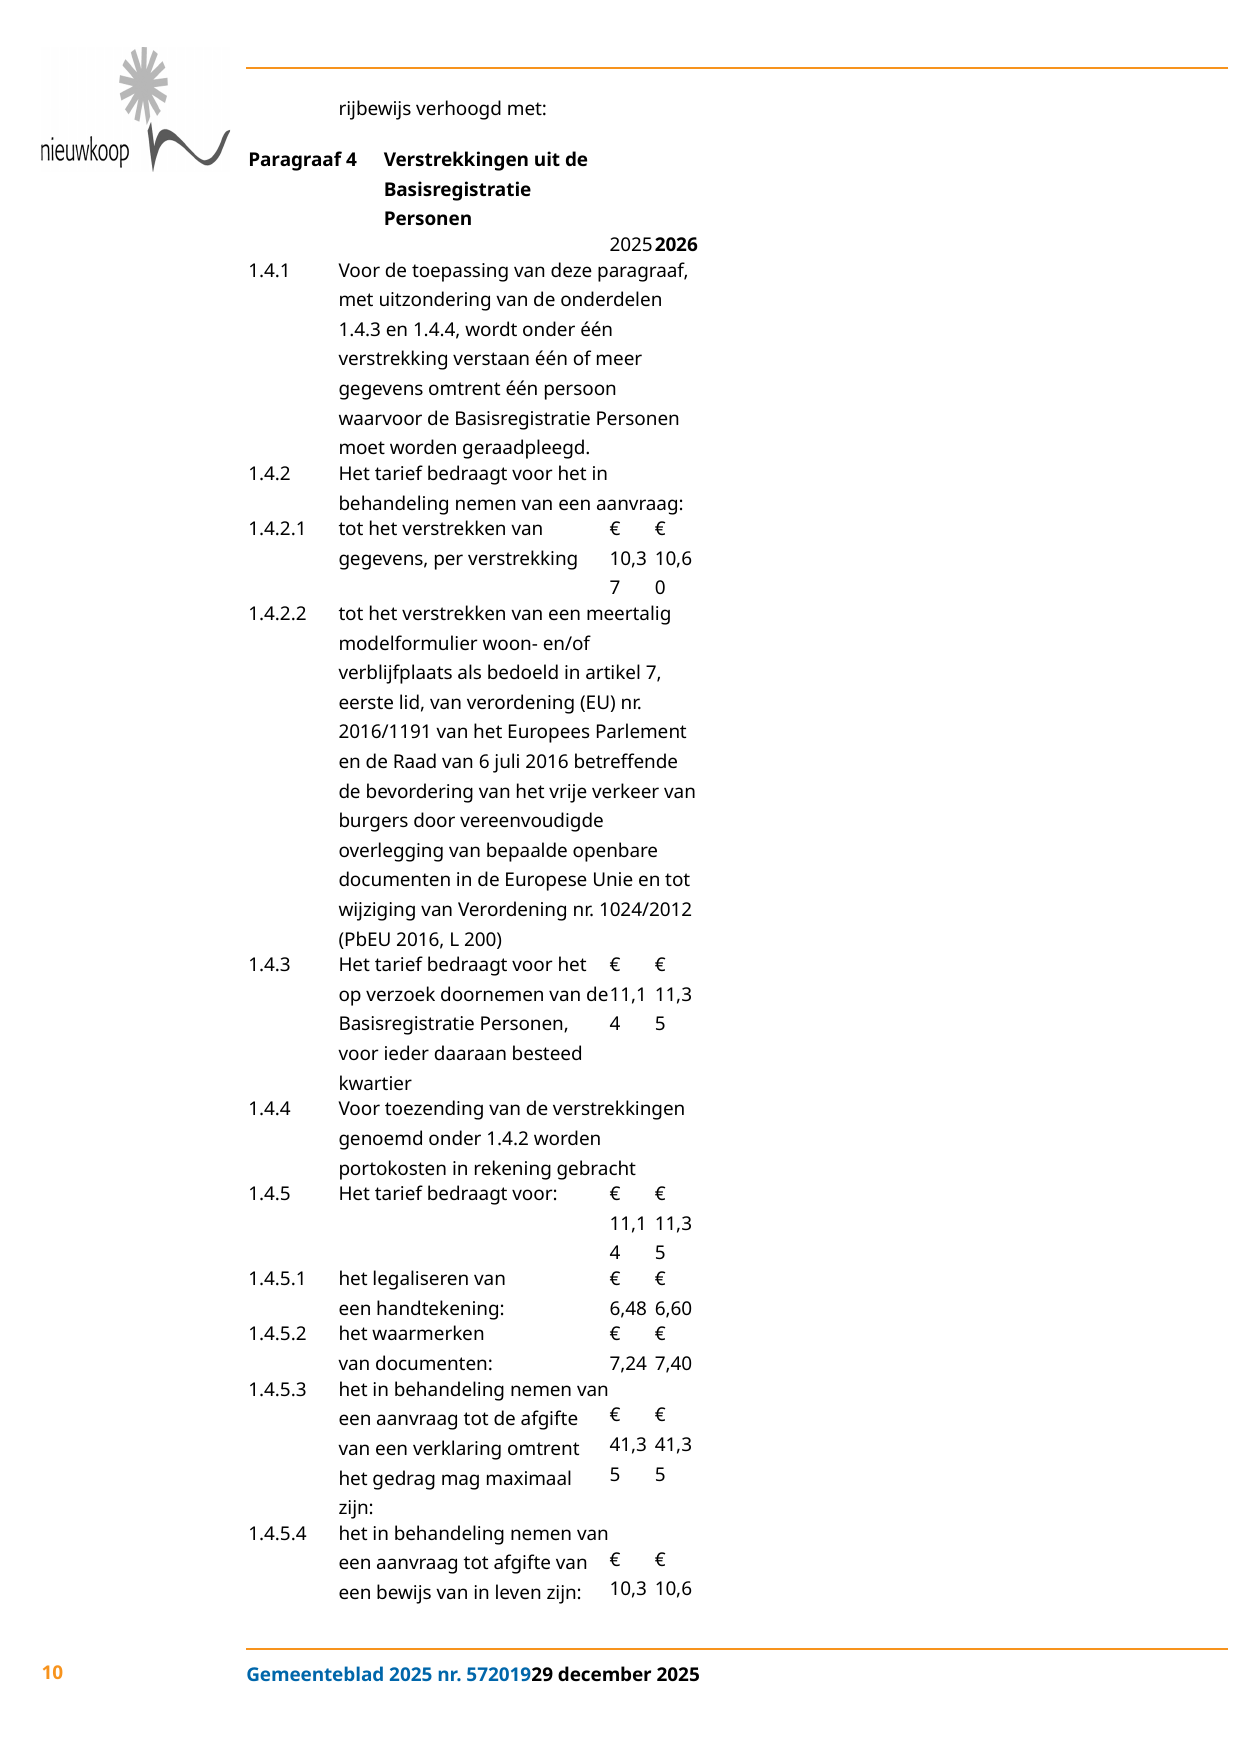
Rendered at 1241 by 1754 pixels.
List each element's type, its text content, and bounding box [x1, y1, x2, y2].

table_cell [248, 283, 293, 308]
table_cell [293, 652, 338, 951]
table_cell [248, 231, 293, 257]
table_cell [609, 1520, 654, 1546]
table_cell [384, 231, 429, 257]
table_cell 1.4.4 [248, 1096, 338, 1180]
table_cell [293, 95, 338, 121]
table_cell [655, 1376, 700, 1402]
table_cell rijbewijs verhoogd met: [338, 95, 609, 121]
table_cell [293, 121, 338, 146]
table_cell € 7,40 [655, 1321, 700, 1376]
table_cell Verstrekkingen uit de Basisregistratie Personen [384, 146, 609, 231]
table_cell [474, 231, 519, 257]
table_cell € 11,14 [609, 1180, 654, 1265]
table_cell [293, 231, 338, 257]
table_cell [564, 121, 609, 146]
table_cell 1.4.5.4 [248, 1520, 338, 1546]
table_cell [609, 95, 654, 121]
table_cell 1.4.5.1 [248, 1265, 338, 1321]
table_cell Voor de toepassing van deze paragraaf, met uitzondering van de onderdelen 1.4.3 en 1.4.4, wordt onder één verstrekking verstaan één of meer gegevens omtrent één persoon waarvoor de Basisregistratie Personen moet worden geraadpleegd. [338, 257, 700, 460]
table_cell [564, 1265, 609, 1321]
table_cell [429, 231, 474, 257]
table_cell [248, 1546, 293, 1605]
table_cell 2026 [655, 231, 700, 257]
table_cell 1.4.2.1 [248, 515, 338, 600]
table_cell € 10,60 [655, 515, 700, 600]
table_cell 1.4.5 [248, 1180, 338, 1265]
table_cell 1.4.3 [248, 951, 338, 1096]
table_cell het in behandeling nemen van een aanvraag tot afgifte van een bewijs van in leven zijn: [338, 1520, 609, 1605]
table_cell [293, 1402, 338, 1520]
table_cell [519, 231, 564, 257]
table_cell [293, 626, 338, 652]
table_cell [248, 652, 293, 951]
table_cell € 10,37 [609, 515, 654, 600]
table_cell € 6,48 [609, 1265, 654, 1321]
table_cell 1.4.1 [248, 257, 338, 283]
table_cell € 41,35 [609, 1402, 654, 1520]
table_cell € 11,14 [609, 951, 654, 1096]
table_cell [293, 283, 338, 308]
table_cell Het tarief bedraagt voor: [338, 1180, 609, 1265]
table_cell [384, 121, 429, 146]
table_cell [564, 231, 609, 257]
table_cell [293, 308, 338, 460]
table_cell 1.4.5.2 [248, 1321, 338, 1376]
table_cell [519, 121, 564, 146]
picture [41, 47, 231, 172]
table_cell € 41,35 [655, 1402, 700, 1520]
table_cell 2025 [609, 231, 654, 257]
table_cell [655, 121, 700, 146]
table_cell [293, 1546, 338, 1605]
table_cell [564, 1321, 609, 1376]
table_cell [609, 146, 654, 231]
table_cell [248, 626, 293, 652]
table_cell [609, 1376, 654, 1402]
table_cell € 10,6 [655, 1546, 700, 1605]
table_cell Het tarief bedraagt voor het in behandeling nemen van een aanvraag: [338, 460, 700, 515]
table_cell 1.4.2 [248, 460, 338, 515]
table_cell [338, 121, 383, 146]
table_cell [609, 121, 654, 146]
table_cell 1.4.2.2 [248, 600, 338, 626]
table_cell het waarmerken van documenten: [338, 1321, 519, 1376]
table_cell [519, 1265, 564, 1321]
table_cell [655, 95, 700, 121]
table_cell [474, 121, 519, 146]
table_cell tot het verstrekken van een meertalig modelformulier woon- en/of verblijfplaats als bedoeld in artikel 7, eerste lid, van verordening (EU) nr. 2016/1191 van het Europees Parlement en de Raad van 6 juli 2016 betreffende de bevordering van het vrije verkeer van burgers door vereenvoudigde overlegging van bepaalde openbare documenten in de Europese Unie en tot wijziging van Verordening nr. 1024/2012 (PbEU 2016, L 200) [338, 600, 700, 951]
table_cell € 10,3 [609, 1546, 654, 1605]
table_cell [248, 121, 293, 146]
table_cell Voor toezending van de verstrekkingen genoemd onder 1.4.2 worden portokosten in rekening gebracht [338, 1096, 700, 1180]
table_cell € 11,35 [655, 951, 700, 1096]
table_cell het in behandeling nemen van een aanvraag tot de afgifte van een verklaring omtrent het gedrag mag maximaal zijn: [338, 1376, 609, 1520]
table_cell [248, 1402, 293, 1520]
table_cell [655, 1520, 700, 1546]
table_cell [338, 231, 383, 257]
table_cell het legaliseren van een handtekening: [338, 1265, 519, 1321]
table_cell € 11,35 [655, 1180, 700, 1265]
table_cell [519, 1321, 564, 1376]
table_cell [429, 121, 474, 146]
table_cell tot het verstrekken van gegevens, per verstrekking [338, 515, 609, 600]
table_cell 1.4.5.3 [248, 1376, 338, 1402]
table_cell € 6,60 [655, 1265, 700, 1321]
table_cell [248, 95, 293, 121]
table_cell [655, 146, 700, 231]
table_cell Het tarief bedraagt voor het op verzoek doornemen van de Basisregistratie Personen, voor ieder daaraan besteed kwartier [338, 951, 609, 1096]
table_cell € 7,24 [609, 1321, 654, 1376]
table_cell [248, 308, 293, 460]
table_cell Paragraaf 4 [248, 146, 383, 231]
